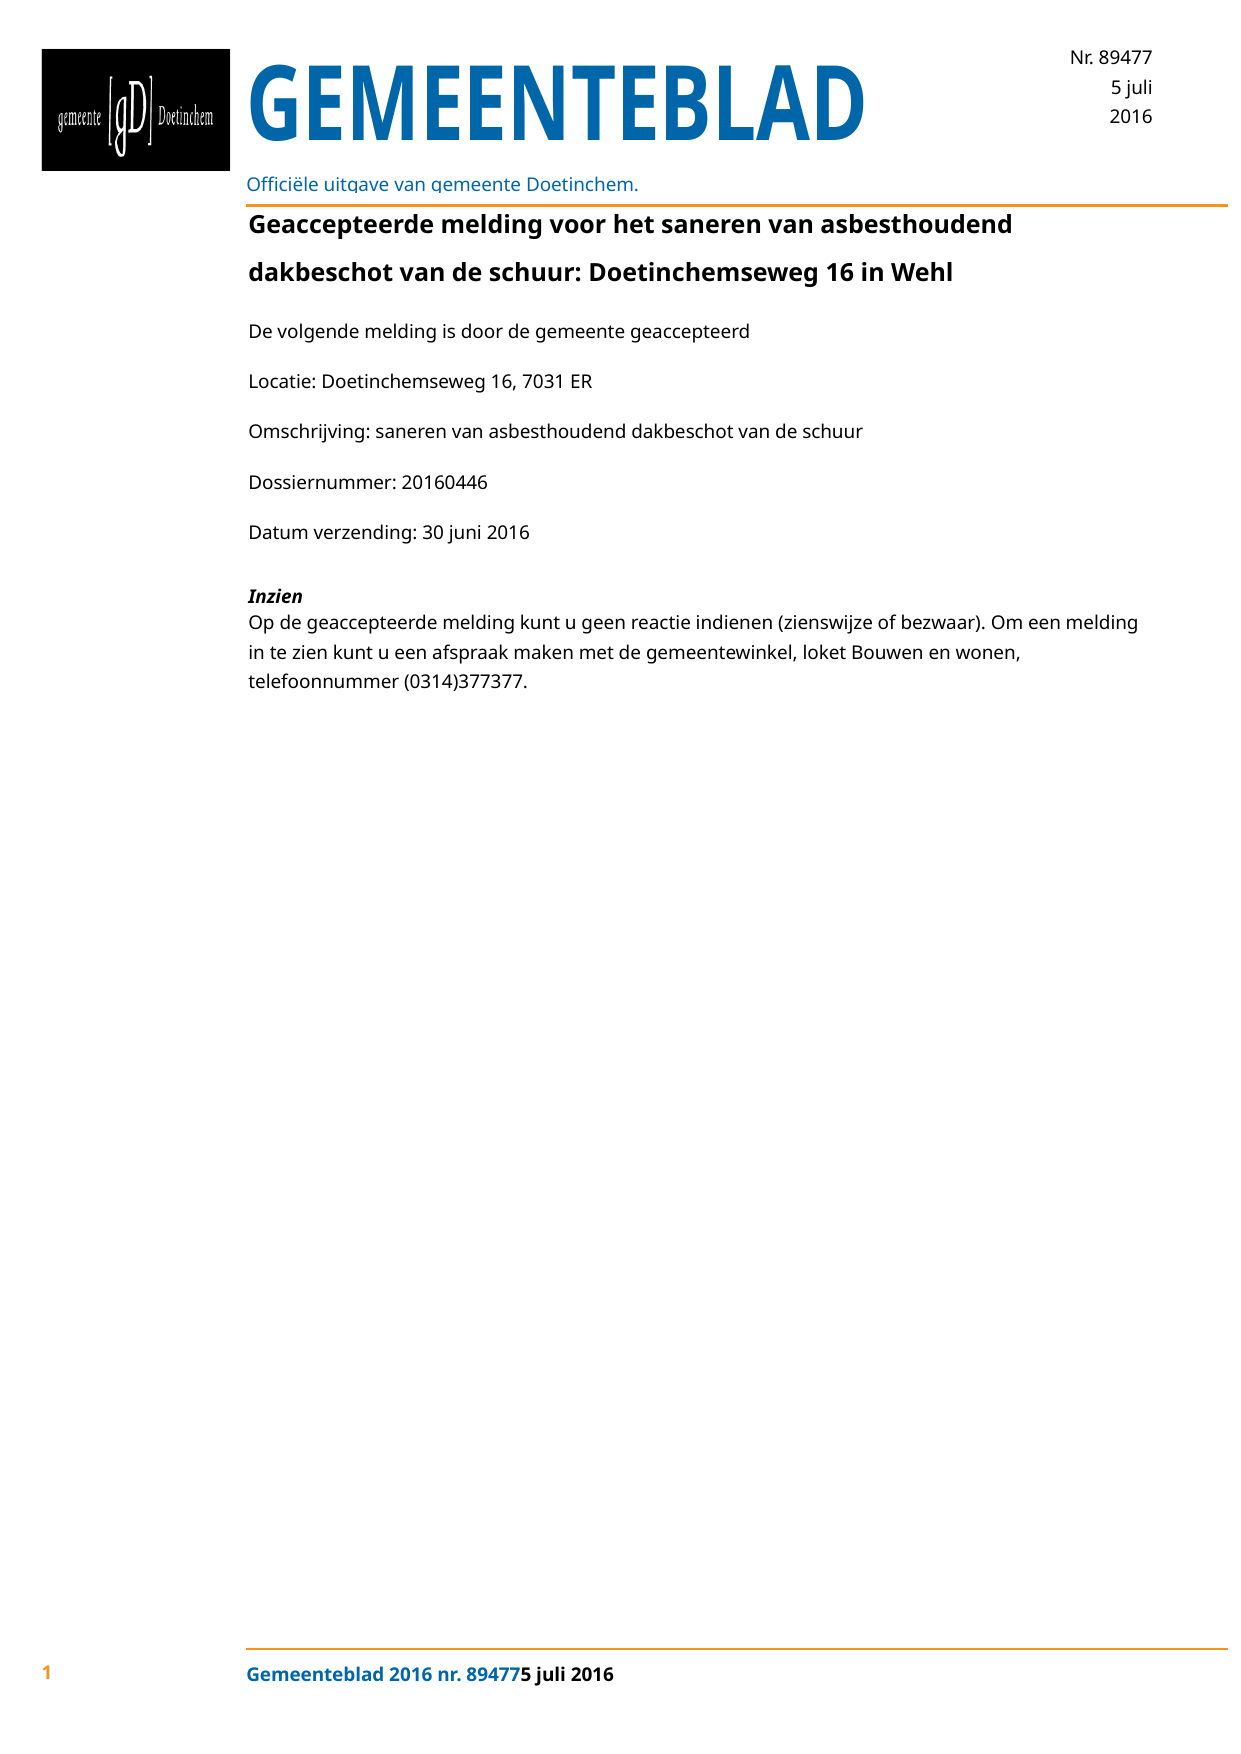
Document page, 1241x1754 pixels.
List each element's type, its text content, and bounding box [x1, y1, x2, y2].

text Inzien [248, 583, 1152, 609]
picture [41, 47, 231, 172]
text De volgende melding is door de gemeente geaccepteerd [248, 318, 1152, 344]
text Datum verzending: 30 juni 2016 [248, 519, 1152, 545]
text Dossiernummer: 20160446 [248, 469, 1152, 495]
text Op de geaccepteerde melding kunt u geen reactie indienen (zienswijze of bezwaar). Om een melding in te zien kunt u een afspraak maken met de gemeentewinkel, loket Bouwen en wonen, telefoonnummer (0314)377377. [248, 609, 1152, 694]
text Omschrijving: saneren van asbesthoudend dakbeschot van de schuur [248, 419, 1152, 444]
text Geaccepteerde melding voor het saneren van asbesthoudend dakbeschot van de schuur: Doetinchemseweg 16 in Wehl [248, 207, 1152, 288]
text Locatie: Doetinchemseweg 16, 7031 ER [248, 368, 1152, 394]
